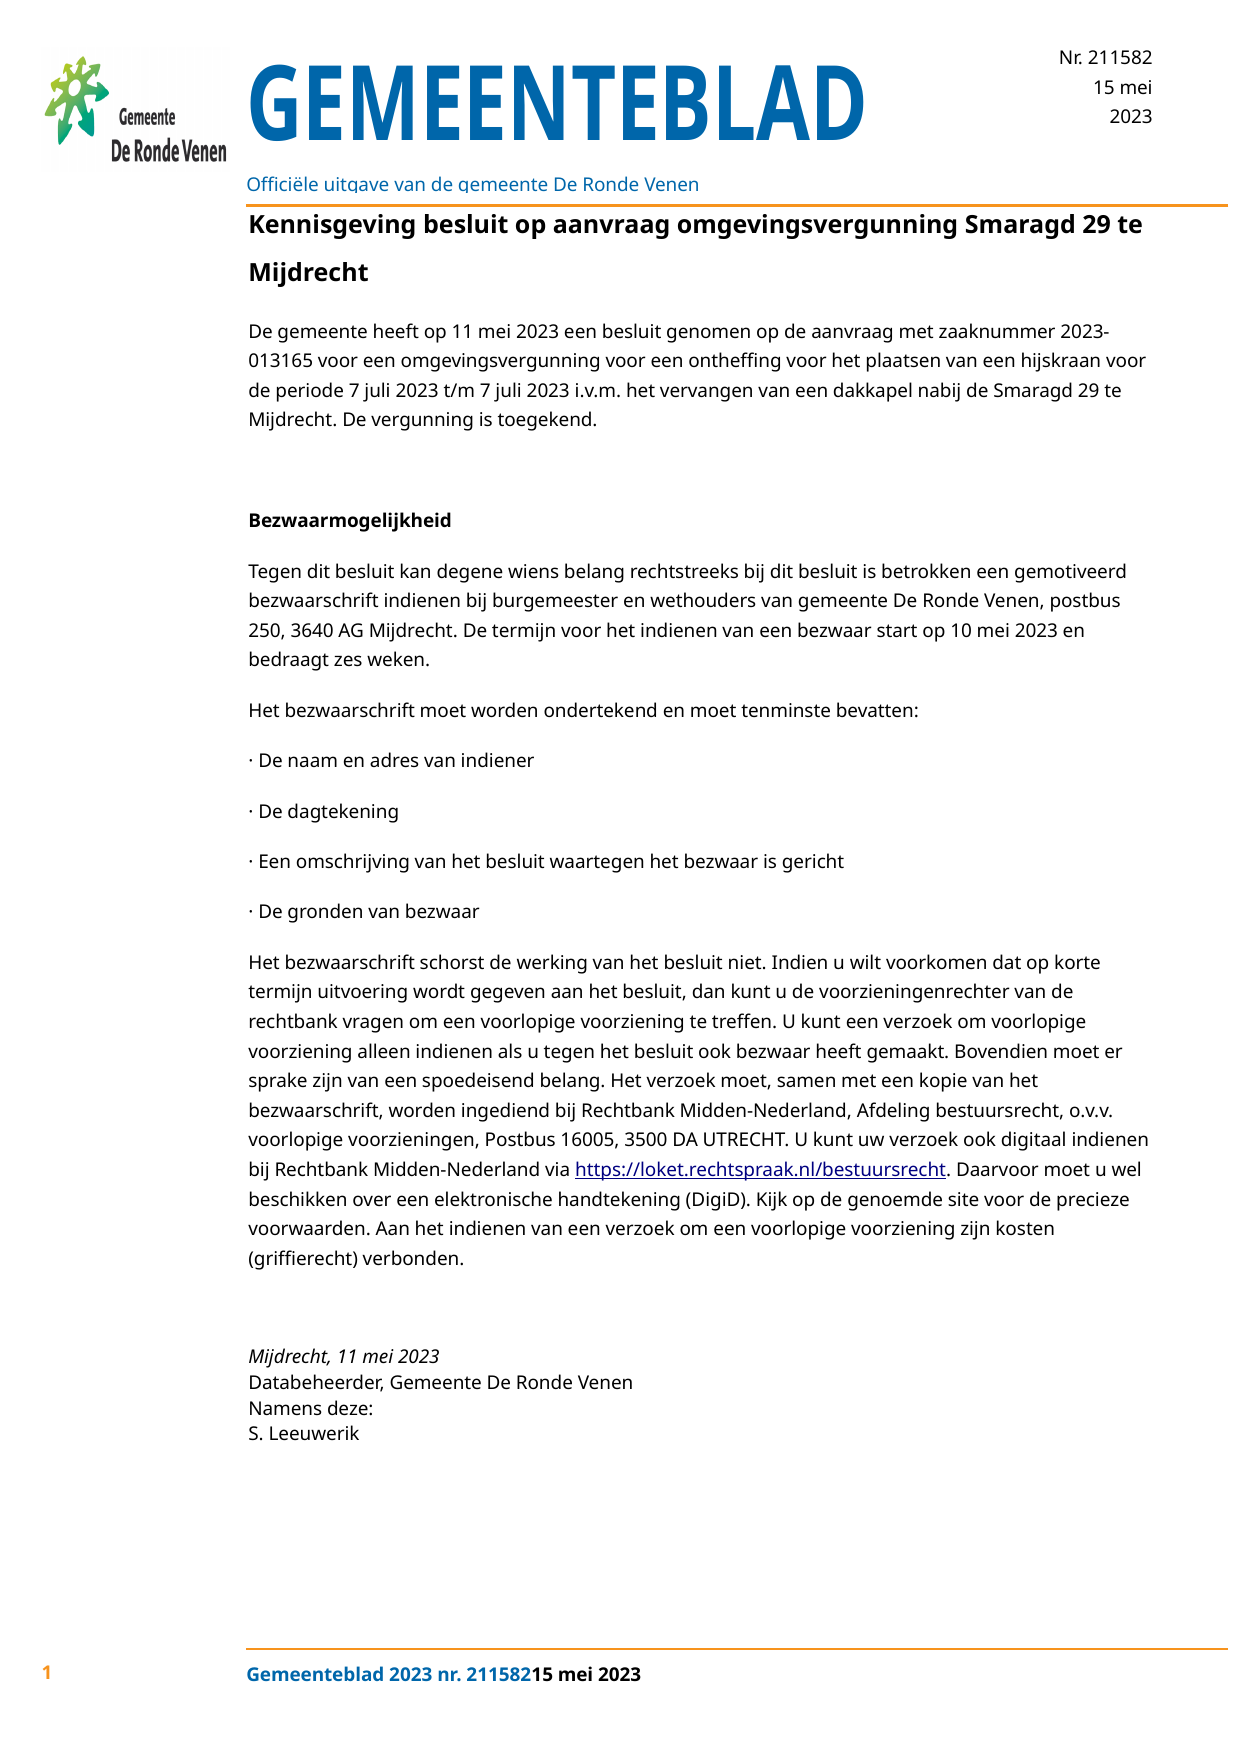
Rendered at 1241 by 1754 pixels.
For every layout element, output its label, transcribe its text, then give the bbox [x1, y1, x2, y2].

text Het bezwaarschrift moet worden ondertekend en moet tenminste bevatten: [248, 697, 1152, 723]
text · De naam en adres van indiener [248, 747, 1152, 773]
text Bezwaarmogelijkheid [248, 507, 1152, 533]
text · De dagtekening [248, 798, 1152, 824]
text S. Leeuwerik [248, 1420, 1152, 1446]
text Kennisgeving besluit op aanvraag omgevingsvergunning Smaragd 29 te Mijdrecht [248, 207, 1152, 288]
text De gemeente heeft op 11 mei 2023 een besluit genomen op de aanvraag met zaaknummer 2023-013165 voor een omgevingsvergunning voor een ontheffing voor het plaatsen van een hijskraan voor de periode 7 juli 2023 t/m 7 juli 2023 i.v.m. het vervangen van een dakkapel nabij de Smaragd 29 te Mijdrecht. De vergunning is toegekend. [248, 318, 1152, 432]
picture [41, 47, 231, 172]
text Tegen dit besluit kan degene wiens belang rechtstreeks bij dit besluit is betrokken een gemotiveerd bezwaarschrift indienen bij burgemeester en wethouders van gemeente De Ronde Venen, postbus 250, 3640 AG Mijdrecht. De termijn voor het indienen van een bezwaar start op 10 mei 2023 en bedraagt zes weken. [248, 558, 1152, 672]
text Het bezwaarschrift schorst de werking van het besluit niet. Indien u wilt voorkomen dat op korte termijn uitvoering wordt gegeven aan het besluit, dan kunt u de voorzieningenrechter van de rechtbank vragen om een voorlopige voorziening te treffen. U kunt een verzoek om voorlopige voorziening alleen indienen als u tegen het besluit ook bezwaar heeft gemaakt. Bovendien moet er sprake zijn van een spoedeisend belang. Het verzoek moet, samen met een kopie van het bezwaarschrift, worden ingediend bij Rechtbank Midden-Nederland, Afdeling bestuursrecht, o.v.v. voorlopige voorzieningen, Postbus 16005, 3500 DA UTRECHT. U kunt uw verzoek ook digitaal indienen bij Rechtbank Midden-Nederland via https://loket.rechtspraak.nl/bestuursrecht. Daarvoor moet u wel beschikken over een elektronische handtekening (DigiD). Kijk op de genoemde site voor de precieze voorwaarden. Aan het indienen van een verzoek om een voorlopige voorziening zijn kosten (griffierecht) verbonden. [248, 949, 1152, 1271]
text Namens deze: [248, 1395, 1152, 1420]
text Mijdrecht, 11 mei 2023 [248, 1343, 1152, 1369]
text Databeheerder, Gemeente De Ronde Venen [248, 1369, 1152, 1395]
text · Een omschrijving van het besluit waartegen het bezwaar is gericht [248, 848, 1152, 874]
text · De gronden van bezwaar [248, 899, 1152, 924]
